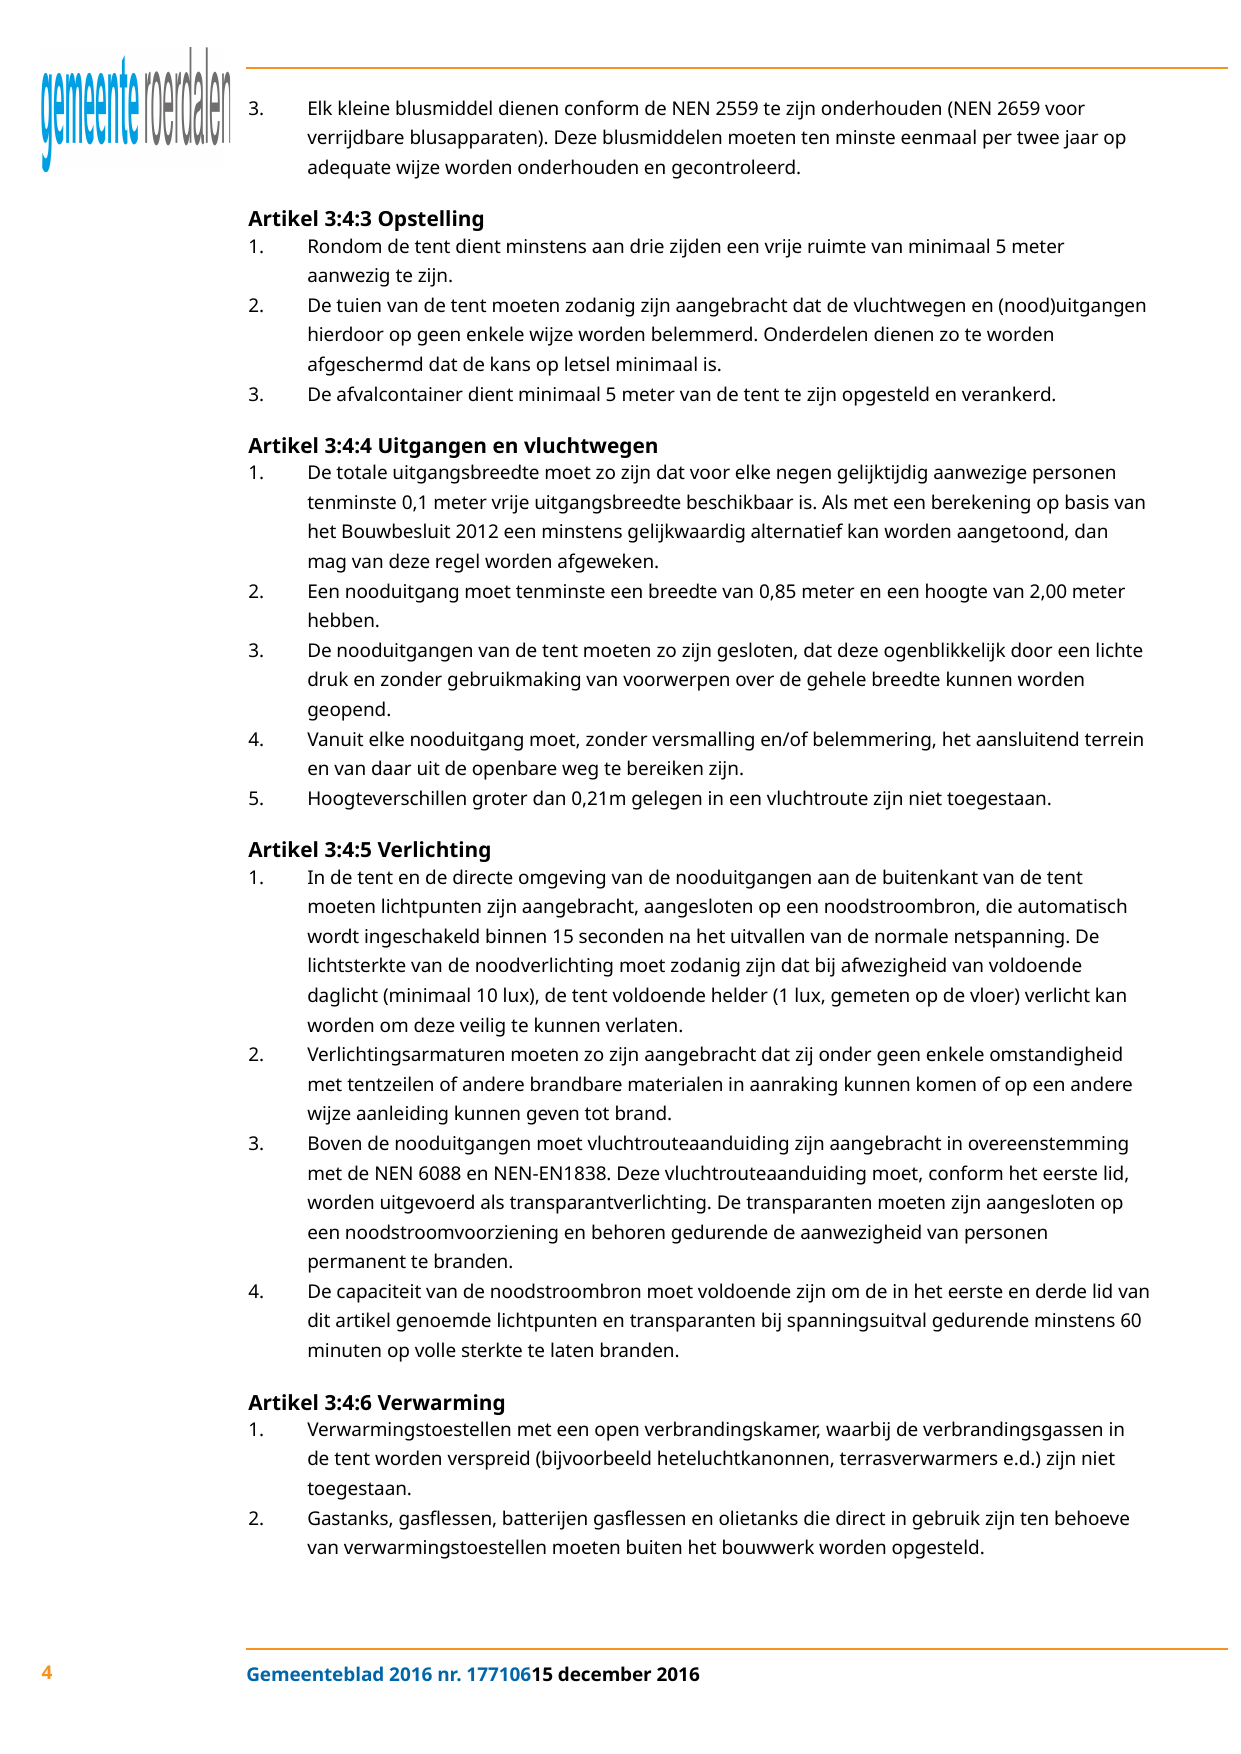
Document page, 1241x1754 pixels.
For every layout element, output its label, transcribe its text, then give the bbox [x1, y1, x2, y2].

text Artikel 3:4:6 Verwarming [248, 1388, 1152, 1416]
list De totale uitgangsbreedte moet zo zijn dat voor elke negen gelijktijdig aanwezige personen tenminste 0,1 meter vrije uitgangsbreedte beschikbaar is. Als met een berekening op basis van het Bouwbesluit 2012 een minstens gelijkwaardig alternatief kan worden aangetoond, dan mag van deze regel worden afgeweken. [248, 459, 1152, 574]
text Artikel 3:4:3 Opstelling [248, 204, 1152, 233]
list De capaciteit van de noodstroombron moet voldoende zijn om de in het eerste en derde lid van dit artikel genoemde lichtpunten en transparanten bij spanningsuitval gedurende minstens 60 minuten op volle sterkte te laten branden. [248, 1278, 1152, 1363]
list Gastanks, gasflessen, batterijen gasflessen en olietanks die direct in gebruik zijn ten behoeve van verwarmingstoestellen moeten buiten het bouwwerk worden opgesteld. [248, 1505, 1152, 1560]
picture [41, 134, 48, 172]
list Elk kleine blusmiddel dienen conform de NEN 2559 te zijn onderhouden (NEN 2659 voor verrijdbare blusapparaten). Deze blusmiddelen moeten ten minste eenmaal per twee jaar op adequate wijze worden onderhouden en gecontroleerd. [248, 95, 1152, 180]
list De afvalcontainer dient minimaal 5 meter van de tent te zijn opgesteld en verankerd. [248, 381, 1152, 406]
text Artikel 3:4:4 Uitgangen en vluchtwegen [248, 431, 1152, 459]
list Rondom de tent dient minstens aan drie zijden een vrije ruimte van minimaal 5 meter aanwezig te zijn. [248, 233, 1152, 288]
list Hoogteverschillen groter dan 0,21m gelegen in een vluchtroute zijn niet toegestaan. [248, 785, 1152, 811]
list Een nooduitgang moet tenminste een breedte van 0,85 meter en een hoogte van 2,00 meter hebben. [248, 578, 1152, 633]
list Boven de nooduitgangen moet vluchtrouteaanduiding zijn aangebracht in overeenstemming met de NEN 6088 en NEN-EN1838. Deze vluchtrouteaanduiding moet, conform het eerste lid, worden uitgevoerd als transparantverlichting. De transparanten moeten zijn aangesloten op een noodstroomvoorziening en behoren gedurende de aanwezigheid van personen permanent te branden. [248, 1130, 1152, 1274]
list Verlichtingsarmaturen moeten zo zijn aangebracht dat zij onder geen enkele omstandigheid met tentzeilen of andere brandbare materialen in aanraking kunnen komen of op een andere wijze aanleiding kunnen geven tot brand. [248, 1041, 1152, 1126]
list De tuien van de tent moeten zodanig zijn aangebracht dat de vluchtwegen en (nood)uitgangen hierdoor op geen enkele wijze worden belemmerd. Onderdelen dienen zo te worden afgeschermd dat de kans op letsel minimaal is. [248, 292, 1152, 377]
list In de tent en de directe omgeving van de nooduitgangen aan de buitenkant van de tent moeten lichtpunten zijn aangebracht, aangesloten op een noodstroombron, die automatisch wordt ingeschakeld binnen 15 seconden na het uitvallen van de normale netspanning. De lichtsterkte van de noodverlichting moet zodanig zijn dat bij afwezigheid van voldoende daglicht (minimaal 10 lux), de tent voldoende helder (1 lux, gemeten op de vloer) verlicht kan worden om deze veilig te kunnen verlaten. [248, 864, 1152, 1037]
list De nooduitgangen van de tent moeten zo zijn gesloten, dat deze ogenblikkelijk door een lichte druk en zonder gebruikmaking van voorwerpen over de gehele breedte kunnen worden geopend. [248, 637, 1152, 722]
text Artikel 3:4:5 Verlichting [248, 835, 1152, 864]
list Vanuit elke nooduitgang moet, zonder versmalling en/of belemmering, het aansluitend terrein en van daar uit de openbare weg te bereiken zijn. [248, 726, 1152, 781]
list Verwarmingstoestellen met een open verbrandingskamer, waarbij de verbrandingsgassen in de tent worden verspreid (bijvoorbeeld heteluchtkanonnen, terrasverwarmers e.d.) zijn niet toegestaan. [248, 1416, 1152, 1501]
picture [41, 47, 231, 172]
